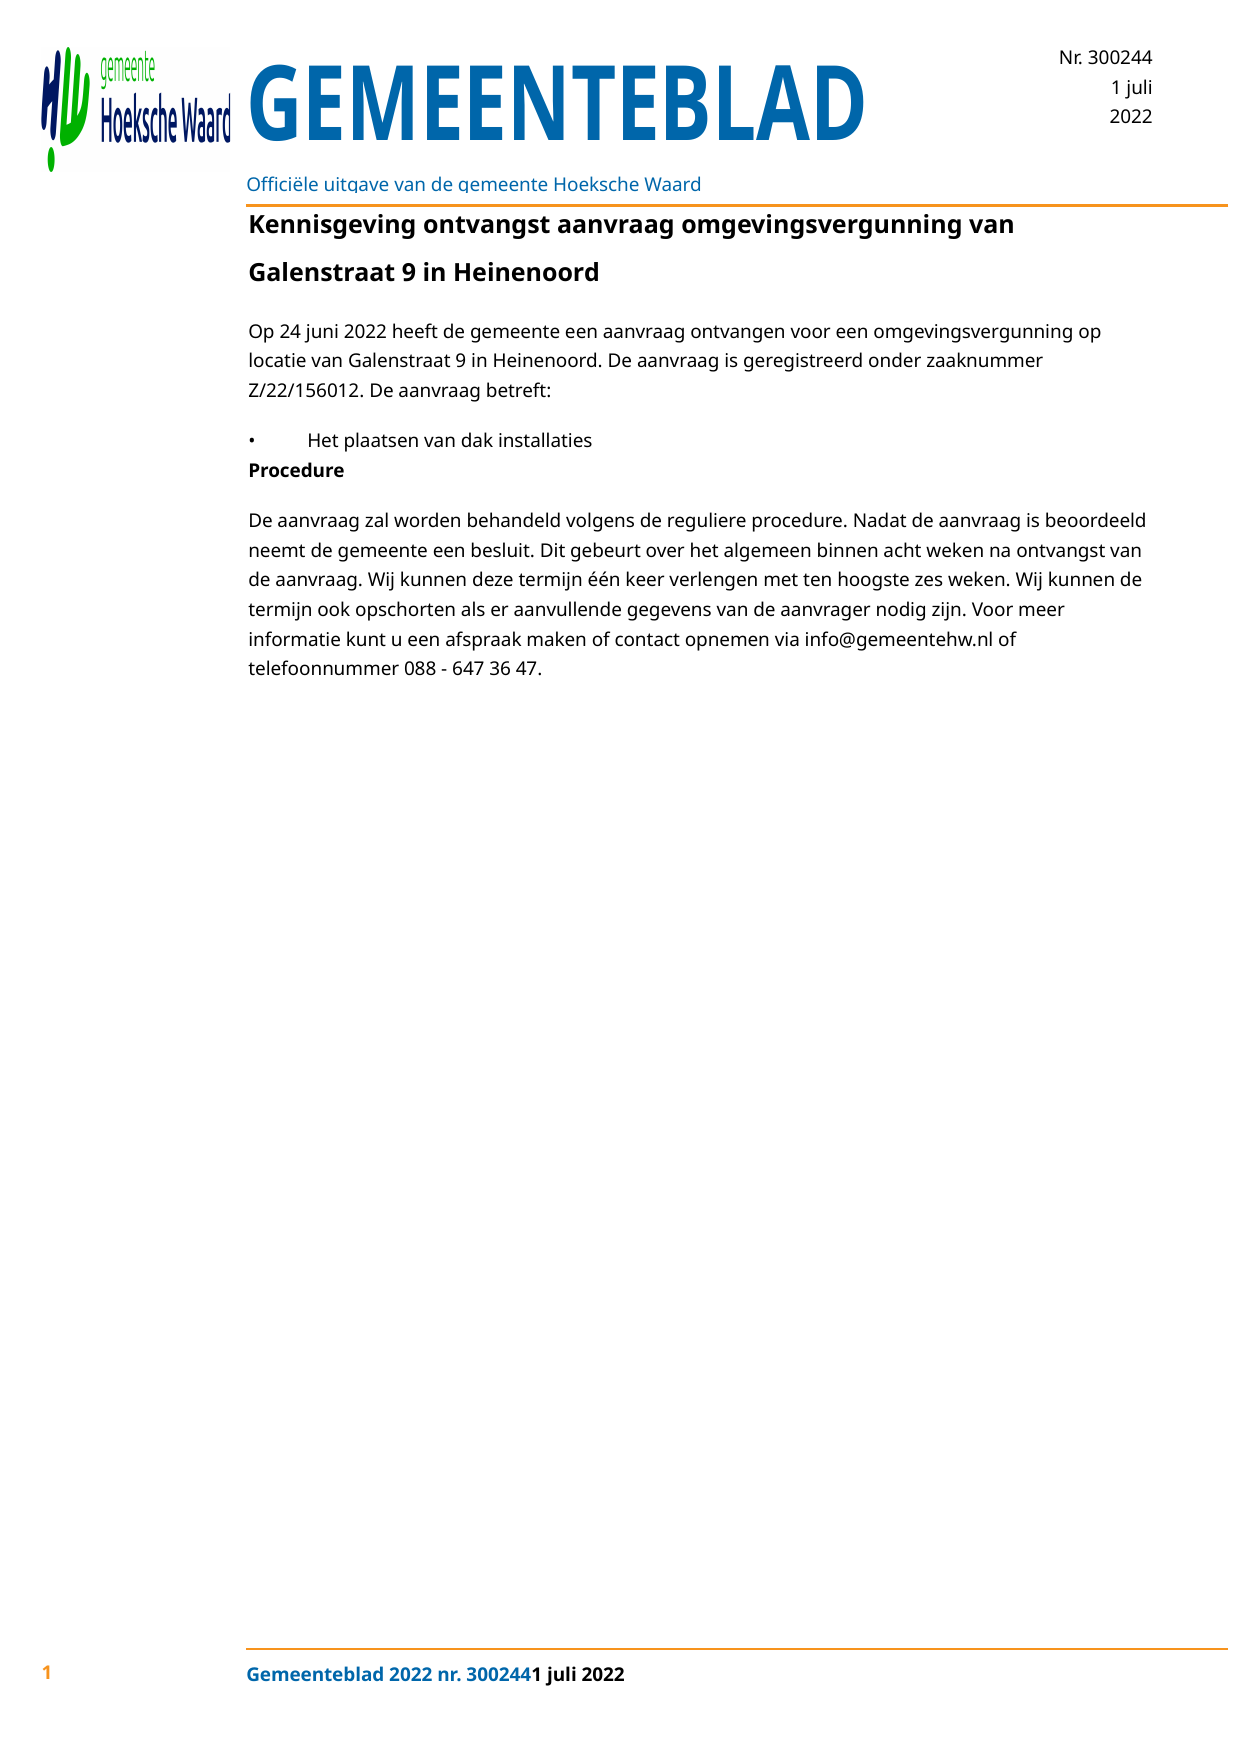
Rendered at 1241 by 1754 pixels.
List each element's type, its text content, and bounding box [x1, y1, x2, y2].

picture [41, 47, 231, 172]
text Kennisgeving ontvangst aanvraag omgevingsvergunning van Galenstraat 9 in Heinenoord [248, 207, 1152, 288]
text Op 24 juni 2022 heeft de gemeente een aanvraag ontvangen voor een omgevingsvergunning op locatie van Galenstraat 9 in Heinenoord. De aanvraag is geregistreerd onder zaaknummer Z/22/156012. De aanvraag betreft: [248, 318, 1152, 403]
text De aanvraag zal worden behandeld volgens de reguliere procedure. Nadat de aanvraag is beoordeeld neemt de gemeente een besluit. Dit gebeurt over het algemeen binnen acht weken na ontvangst van de aanvraag. Wij kunnen deze termijn één keer verlengen met ten hoogste zes weken. Wij kunnen de termijn ook opschorten als er aanvullende gegevens van de aanvrager nodig zijn. Voor meer informatie kunt u een afspraak maken of contact opnemen via info@gemeentehw.nl of telefoonnummer 088 - 647 36 47. [248, 507, 1152, 681]
text Procedure [248, 457, 1152, 483]
list Het plaatsen van dak installaties [248, 427, 1152, 453]
